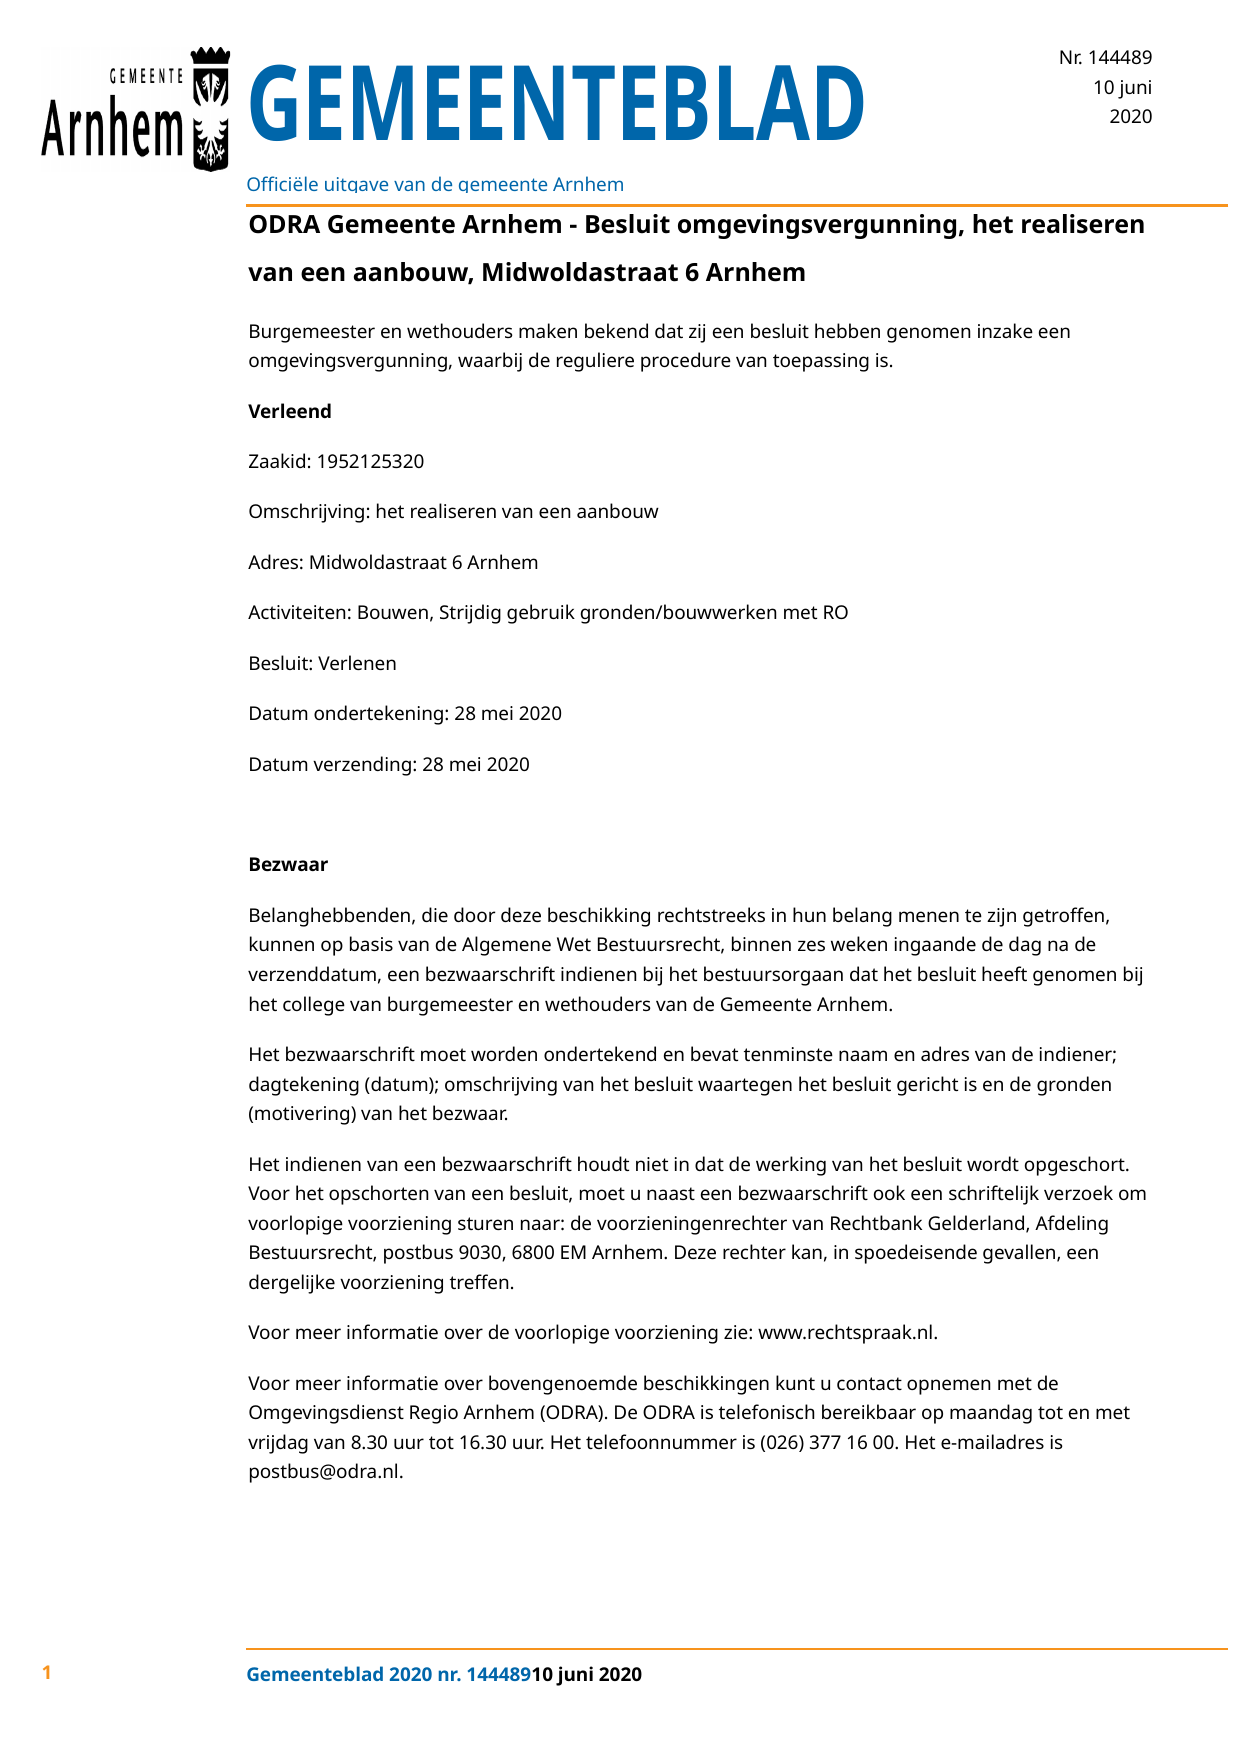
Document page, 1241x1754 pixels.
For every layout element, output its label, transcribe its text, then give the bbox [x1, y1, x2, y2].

text Adres: Midwoldastraat 6 Arnhem [248, 549, 1152, 575]
text Zaakid: 1952125320 [248, 448, 1152, 474]
text Belanghebbenden, die door deze beschikking rechtstreeks in hun belang menen te zijn getroffen, kunnen op basis van de Algemene Wet Bestuursrecht, binnen zes weken ingaande de dag na de verzenddatum, een bezwaarschrift indienen bij het bestuursorgaan dat het besluit heeft genomen bij het college van burgemeester en wethouders van de Gemeente Arnhem. [248, 902, 1152, 1017]
text Datum verzending: 28 mei 2020 [248, 751, 1152, 777]
text Bezwaar [248, 852, 1152, 877]
picture [41, 47, 231, 172]
text Datum ondertekening: 28 mei 2020 [248, 700, 1152, 726]
text Besluit: Verlenen [248, 650, 1152, 676]
text Burgemeester en wethouders maken bekend dat zij een besluit hebben genomen inzake een omgevingsvergunning, waarbij de reguliere procedure van toepassing is. [248, 318, 1152, 373]
text Verleend [248, 398, 1152, 424]
text Het bezwaarschrift moet worden ondertekend en bevat tenminste naam en adres van de indiener; dagtekening (datum); omschrijving van het besluit waartegen het besluit gericht is en de gronden (motivering) van het bezwaar. [248, 1041, 1152, 1126]
text ODRA Gemeente Arnhem - Besluit omgevingsvergunning, het realiseren van een aanbouw, Midwoldastraat 6 Arnhem [248, 207, 1152, 288]
text Voor meer informatie over bovengenoemde beschikkingen kunt u contact opnemen met de Omgevingsdienst Regio Arnhem (ODRA). De ODRA is telefonisch bereikbaar op maandag tot en met vrijdag van 8.30 uur tot 16.30 uur. Het telefoonnummer is (026) 377 16 00. Het e-mailadres is postbus@odra.nl. [248, 1370, 1152, 1484]
text Activiteiten: Bouwen, Strijdig gebruik gronden/bouwwerken met RO [248, 599, 1152, 625]
text Omschrijving: het realiseren van een aanbouw [248, 499, 1152, 524]
text Het indienen van een bezwaarschrift houdt niet in dat de werking van het besluit wordt opgeschort. Voor het opschorten van een besluit, moet u naast een bezwaarschrift ook een schriftelijk verzoek om voorlopige voorziening sturen naar: de voorzieningenrechter van Rechtbank Gelderland, Afdeling Bestuursrecht, postbus 9030, 6800 EM Arnhem. Deze rechter kan, in spoedeisende gevallen, een dergelijke voorziening treffen. [248, 1151, 1152, 1295]
text Voor meer informatie over de voorlopige voorziening zie: www.rechtspraak.nl. [248, 1319, 1152, 1345]
